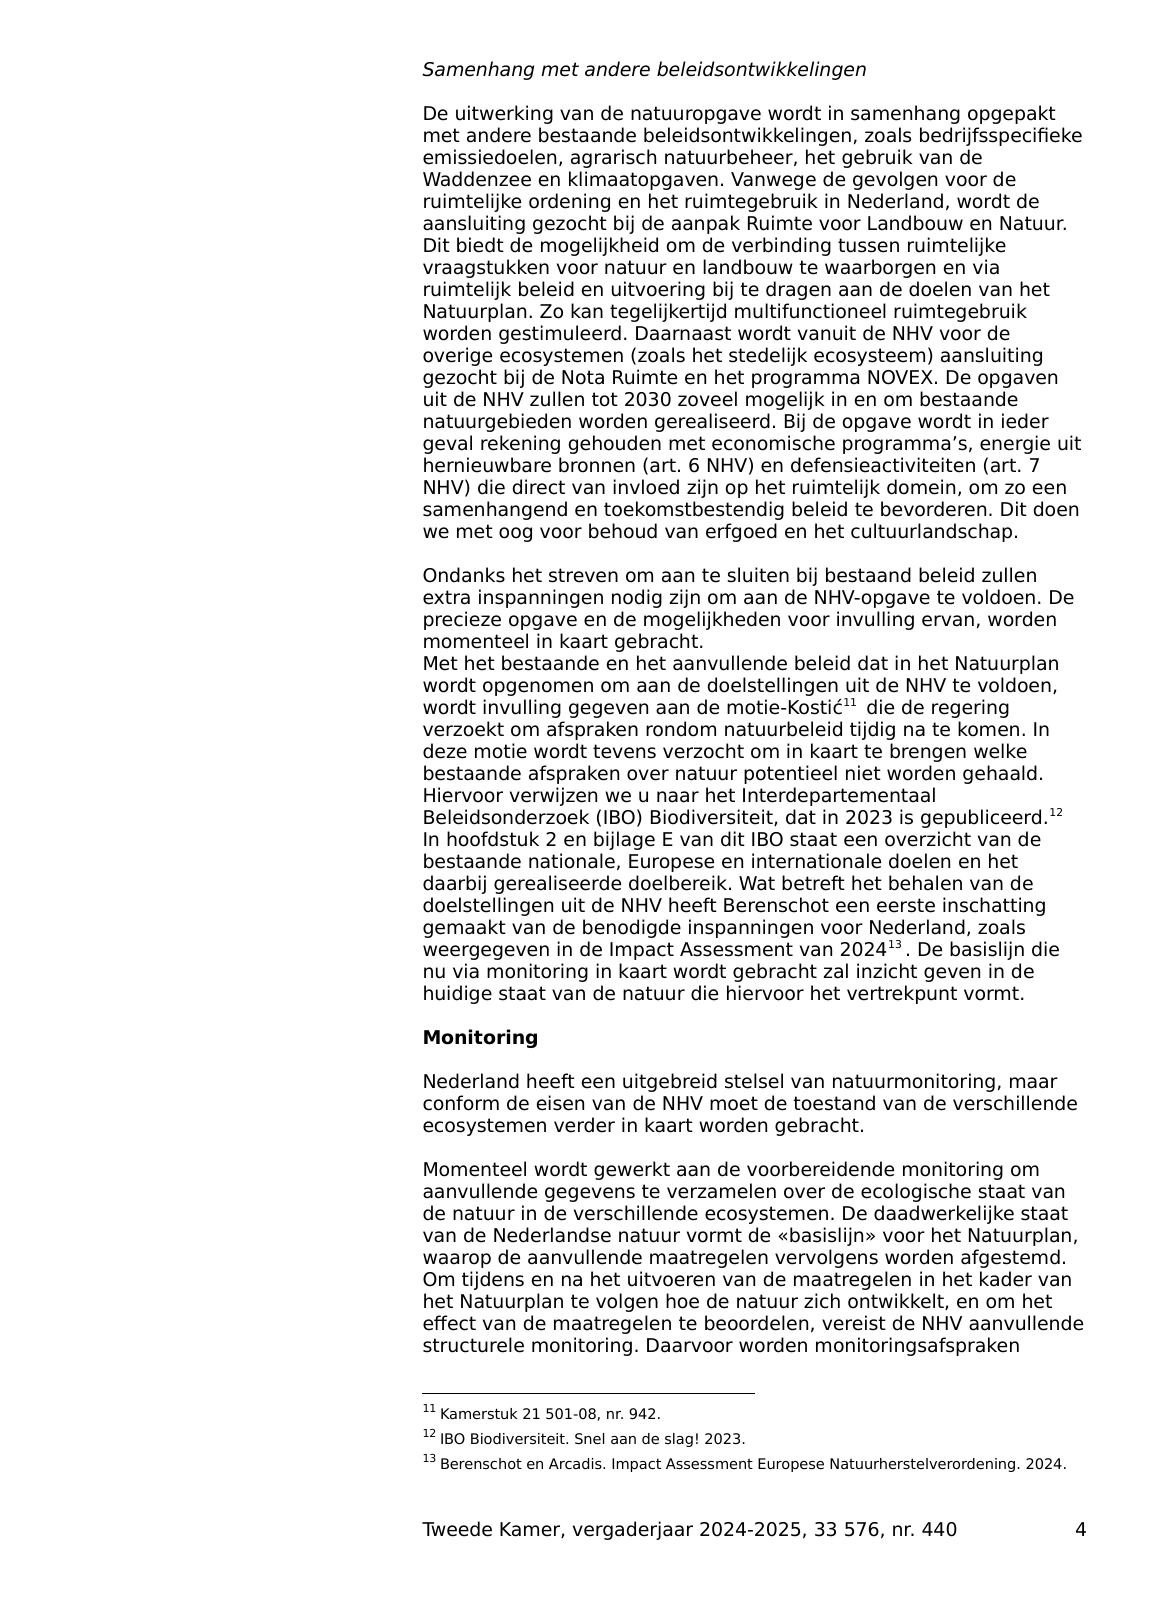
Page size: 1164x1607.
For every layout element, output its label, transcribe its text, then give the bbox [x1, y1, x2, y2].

text Berenschot en Arcadis. Impact Assessment Europese Natuurherstelverordening. 2024. [422, 1452, 1087, 1474]
text Ondanks het streven om aan te sluiten bij bestaand beleid zullen extra inspanningen nodig zijn om aan de NHV-opgave te voldoen. De precieze opgave en de mogelijkheden voor invulling ervan, worden momenteel in kaart gebracht. [422, 565, 1087, 653]
text IBO Biodiversiteit. Snel aan de slag! 2023. [422, 1427, 1087, 1449]
text Momenteel wordt gewerkt aan de voorbereidende monitoring om aanvullende gegevens te verzamelen over de ecologische staat van de natuur in de verschillende ecosystemen. De daadwerkelijke staat van de Nederlandse natuur vormt de «basislijn» voor het Natuurplan, waarop de aanvullende maatregelen vervolgens worden afgestemd. Om tijdens en na het uitvoeren van de maatregelen in het kader van het Natuurplan te volgen hoe de natuur zich ontwikkelt, en om het effect van de maatregelen te beoordelen, vereist de NHV aanvullende structurele monitoring. Daarvoor worden monitoringsafspraken [422, 1159, 1087, 1357]
subtitle Samenhang met andere beleidsontwikkelingen [422, 59, 1087, 81]
subtitle Monitoring [422, 1027, 1087, 1049]
text Nederland heeft een uitgebreid stelsel van natuurmonitoring, maar conform de eisen van de NHV moet de toestand van de verschillende ecosystemen verder in kaart worden gebracht. [422, 1071, 1087, 1137]
text Kamerstuk 21 501-08, nr. 942. [422, 1402, 1087, 1424]
text Met het bestaande en het aanvullende beleid dat in het Natuurplan wordt opgenomen om aan de doelstellingen uit de NHV te voldoen, wordt invulling gegeven aan de motie-Kostić die de regering verzoekt om afspraken rondom natuurbeleid tijdig na te komen. In deze motie wordt tevens verzocht om in kaart te brengen welke bestaande afspraken over natuur potentieel niet worden gehaald. Hiervoor verwijzen we u naar het Interdepartementaal Beleidsonderzoek (IBO) Biodiversiteit, dat in 2023 is gepubliceerd. In hoofdstuk 2 en bijlage E van dit IBO staat een overzicht van de bestaande nationale, Europese en internationale doelen en het daarbij gerealiseerde doelbereik. Wat betreft het behalen van de doelstellingen uit de NHV heeft Berenschot een eerste inschatting gemaakt van de benodigde inspanningen voor Nederland, zoals weergegeven in de Impact Assessment van 2024. De basislijn die nu via monitoring in kaart wordt gebracht zal inzicht geven in de huidige staat van de natuur die hiervoor het vertrekpunt vormt. [422, 653, 1087, 1004]
text De uitwerking van de natuuropgave wordt in samenhang opgepakt met andere bestaande beleidsontwikkelingen, zoals bedrijfsspecifieke emissiedoelen, agrarisch natuurbeheer, het gebruik van de Waddenzee en klimaatopgaven. Vanwege de gevolgen voor de ruimtelijke ordening en het ruimtegebruik in Nederland, wordt de aansluiting gezocht bij de aanpak Ruimte voor Landbouw en Natuur. Dit biedt de mogelijkheid om de verbinding tussen ruimtelijke vraagstukken voor natuur en landbouw te waarborgen en via ruimtelijk beleid en uitvoering bij te dragen aan de doelen van het Natuurplan. Zo kan tegelijkertijd multifunctioneel ruimtegebruik worden gestimuleerd. Daarnaast wordt vanuit de NHV voor de overige ecosystemen (zoals het stedelijk ecosysteem) aansluiting gezocht bij de Nota Ruimte en het programma NOVEX. De opgaven uit de NHV zullen tot 2030 zoveel mogelijk in en om bestaande natuurgebieden worden gerealiseerd. Bij de opgave wordt in ieder geval rekening gehouden met economische programma’s, energie uit hernieuwbare bronnen (art. 6 NHV) en defensieactiviteiten (art. 7 NHV) die direct van invloed zijn op het ruimtelijk domein, om zo een samenhangend en toekomstbestendig beleid te bevorderen. Dit doen we met oog voor behoud van erfgoed en het cultuurlandschap. [422, 103, 1087, 543]
